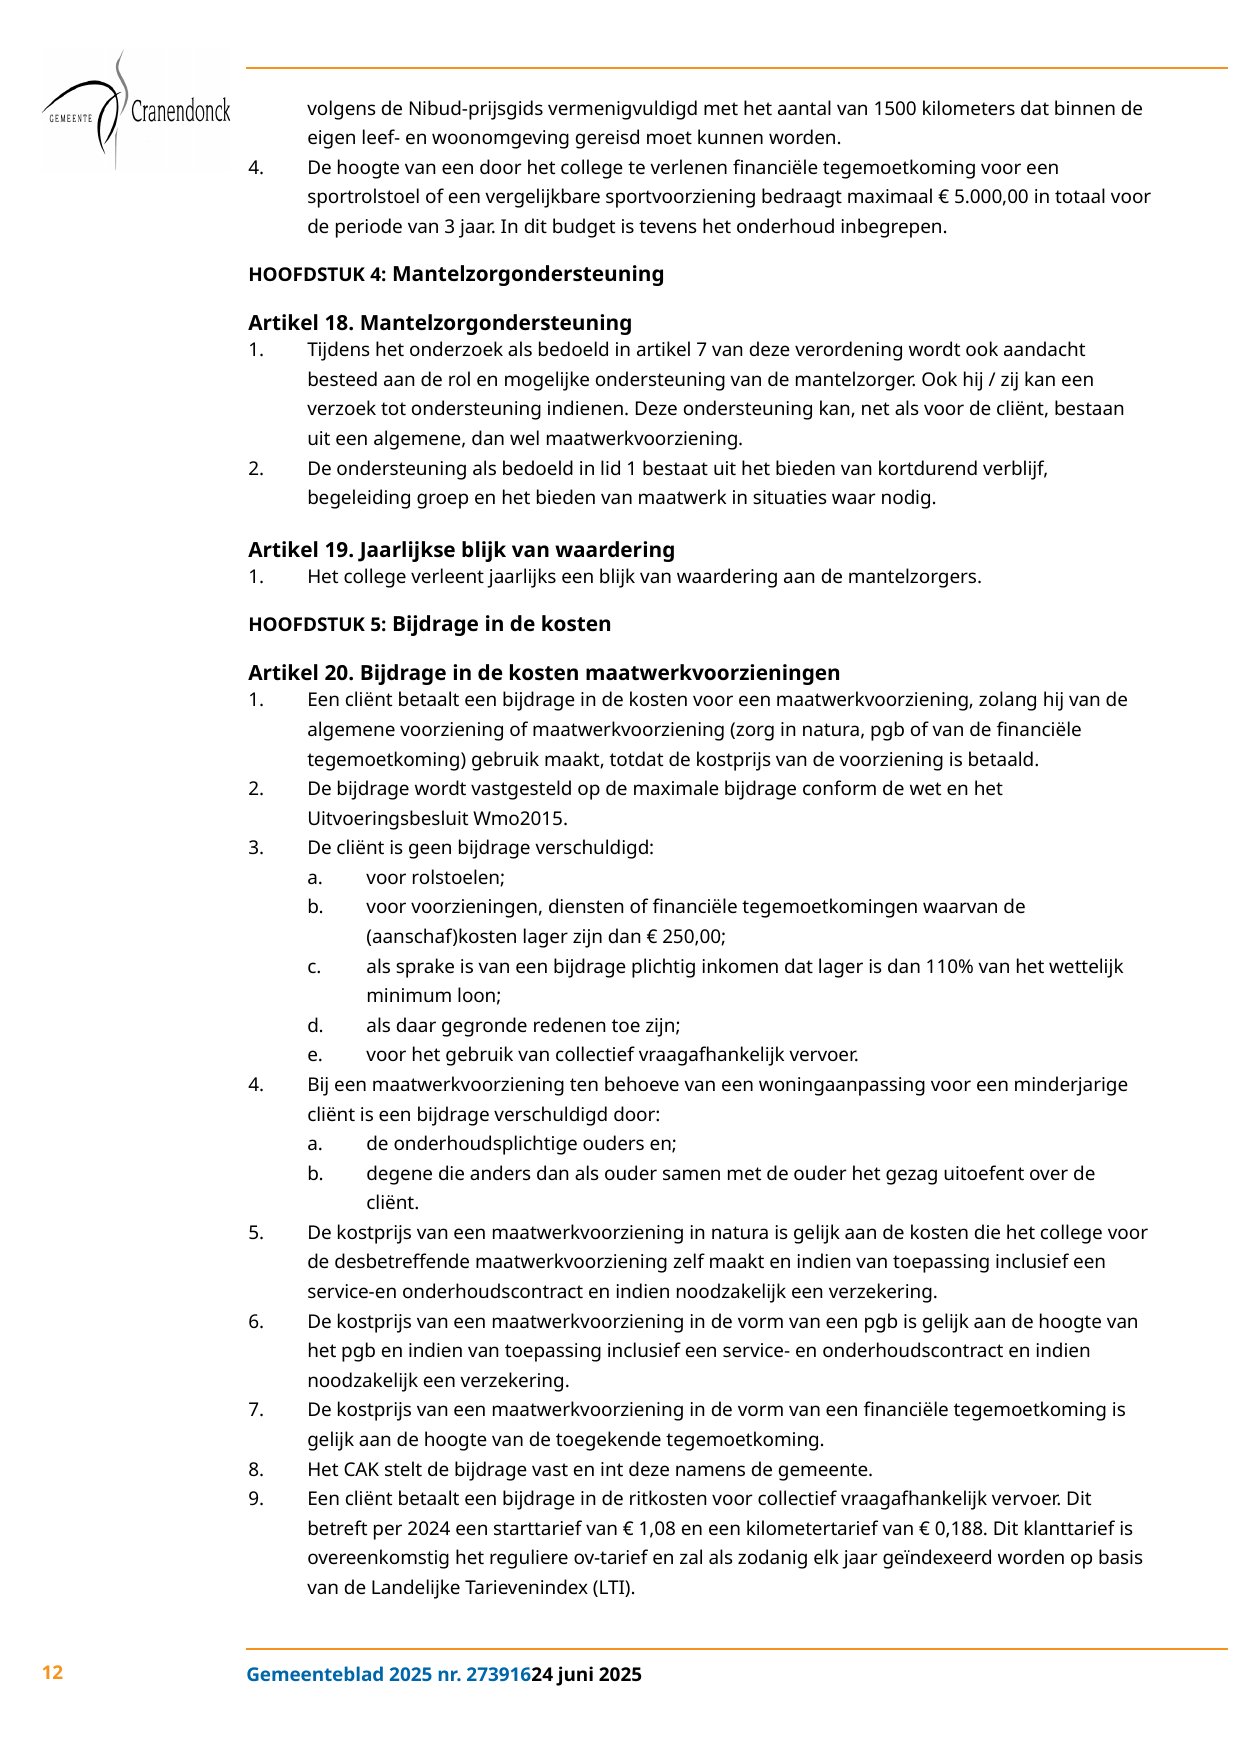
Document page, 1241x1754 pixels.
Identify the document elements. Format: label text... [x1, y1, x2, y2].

list Het CAK stelt de bijdrage vast en int deze namens de gemeente. [248, 1456, 1152, 1481]
list De ondersteuning als bedoeld in lid 1 bestaat uit het bieden van kortdurend verblijf, begeleiding groep en het bieden van maatwerk in situaties waar nodig. [248, 455, 1152, 510]
list De kostprijs van een maatwerkvoorziening in natura is gelijk aan de kosten die het college voor de desbetreffende maatwerkvoorziening zelf maakt en indien van toepassing inclusief een service-en onderhoudscontract en indien noodzakelijk een verzekering. [248, 1219, 1152, 1304]
list volgens de Nibud-prijsgids vermenigvuldigd met het aantal van 1500 kilometers dat binnen de eigen leef- en woonomgeving gereisd moet kunnen worden. [248, 95, 1152, 150]
list als daar gegronde redenen toe zijn; [307, 1012, 1152, 1038]
text HOOFDSTUK 5: Bijdrage in de kosten [248, 609, 1152, 637]
list de onderhoudsplichtige ouders en; [307, 1130, 1152, 1156]
picture [41, 47, 231, 172]
list voor voorzieningen, diensten of financiële tegemoetkomingen waarvan de (aanschaf)kosten lager zijn dan € 250,00; [307, 894, 1152, 949]
list De bijdrage wordt vastgesteld op de maximale bijdrage conform de wet en het Uitvoeringsbesluit Wmo2015. [248, 775, 1152, 831]
list De kostprijs van een maatwerkvoorziening in de vorm van een financiële tegemoetkoming is gelijk aan de hoogte van de toegekende tegemoetkoming. [248, 1397, 1152, 1452]
list De cliënt is geen bijdrage verschuldigd: [248, 834, 1152, 860]
list degene die anders dan als ouder samen met de ouder het gezag uitoefent over de cliënt. [307, 1160, 1152, 1215]
list voor rolstoelen; [307, 864, 1152, 890]
list Tijdens het onderzoek als bedoeld in artikel 7 van deze verordening wordt ook aandacht besteed aan de rol en mogelijke ondersteuning van de mantelzorger. Ook hij / zij kan een verzoek tot ondersteuning indienen. Deze ondersteuning kan, net als voor de cliënt, bestaan uit een algemene, dan wel maatwerkvoorziening. [248, 336, 1152, 451]
text Artikel 19. Jaarlijkse blijk van waardering [248, 535, 1152, 563]
text Artikel 18. Mantelzorgondersteuning [248, 308, 1152, 336]
text Artikel 20. Bijdrage in de kosten maatwerkvoorzieningen [248, 658, 1152, 687]
text HOOFDSTUK 4: Mantelzorgondersteuning [248, 259, 1152, 287]
list Een cliënt betaalt een bijdrage in de kosten voor een maatwerkvoorziening, zolang hij van de algemene voorziening of maatwerkvoorziening (zorg in natura, pgb of van de financiële tegemoetkoming) gebruik maakt, totdat de kostprijs van de voorziening is betaald. [248, 687, 1152, 771]
list De kostprijs van een maatwerkvoorziening in de vorm van een pgb is gelijk aan de hoogte van het pgb en indien van toepassing inclusief een service- en onderhoudscontract en indien noodzakelijk een verzekering. [248, 1308, 1152, 1393]
list als sprake is van een bijdrage plichtig inkomen dat lager is dan 110% van het wettelijk minimum loon; [307, 953, 1152, 1008]
list De hoogte van een door het college te verlenen financiële tegemoetkoming voor een sportrolstoel of een vergelijkbare sportvoorziening bedraagt maximaal € 5.000,00 in totaal voor de periode van 3 jaar. In dit budget is tevens het onderhoud inbegrepen. [248, 154, 1152, 239]
list voor het gebruik van collectief vraagafhankelijk vervoer. [307, 1042, 1152, 1067]
list Een cliënt betaalt een bijdrage in de ritkosten voor collectief vraagafhankelijk vervoer. Dit betreft per 2024 een starttarief van € 1,08 en een kilometertarief van € 0,188. Dit klanttarief is overeenkomstig het reguliere ov-tarief en zal als zodanig elk jaar geïndexeerd worden op basis van de Landelijke Tarievenindex (LTI). [248, 1485, 1152, 1600]
list Bij een maatwerkvoorziening ten behoeve van een woningaanpassing voor een minderjarige cliënt is een bijdrage verschuldigd door: [248, 1071, 1152, 1126]
list Het college verleent jaarlijks een blijk van waardering aan de mantelzorgers. [248, 563, 1152, 589]
